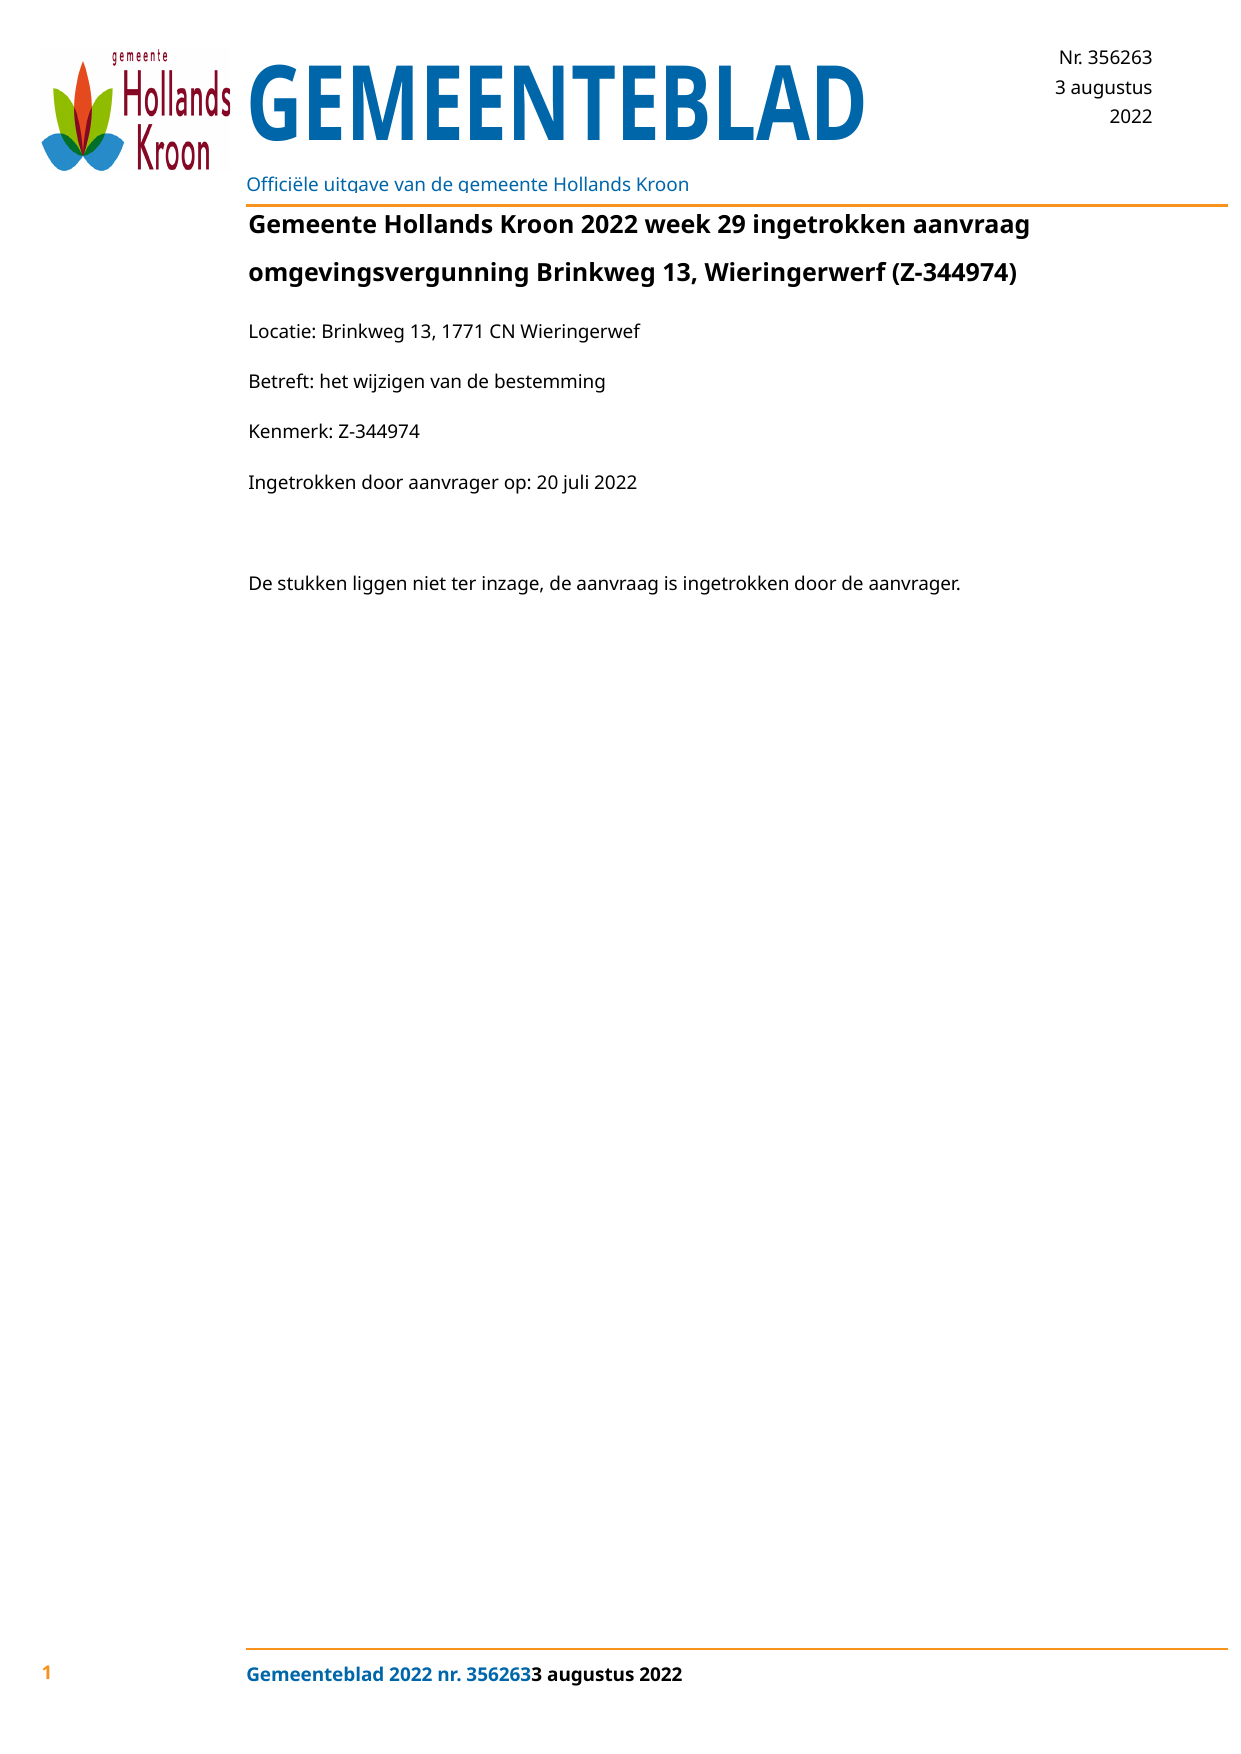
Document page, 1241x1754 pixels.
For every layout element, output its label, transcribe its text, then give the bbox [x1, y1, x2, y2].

text Locatie: Brinkweg 13, 1771 CN Wieringerwef [248, 318, 1152, 344]
text Ingetrokken door aanvrager op: 20 juli 2022 [248, 469, 1152, 495]
text Betreft: het wijzigen van de bestemming [248, 368, 1152, 394]
text Gemeente Hollands Kroon 2022 week 29 ingetrokken aanvraag omgevingsvergunning Brinkweg 13, Wieringerwerf (Z-344974) [248, 207, 1152, 288]
picture [41, 47, 231, 172]
text Kenmerk: Z-344974 [248, 419, 1152, 444]
text De stukken liggen niet ter inzage, de aanvraag is ingetrokken door de aanvrager. [248, 570, 1152, 596]
